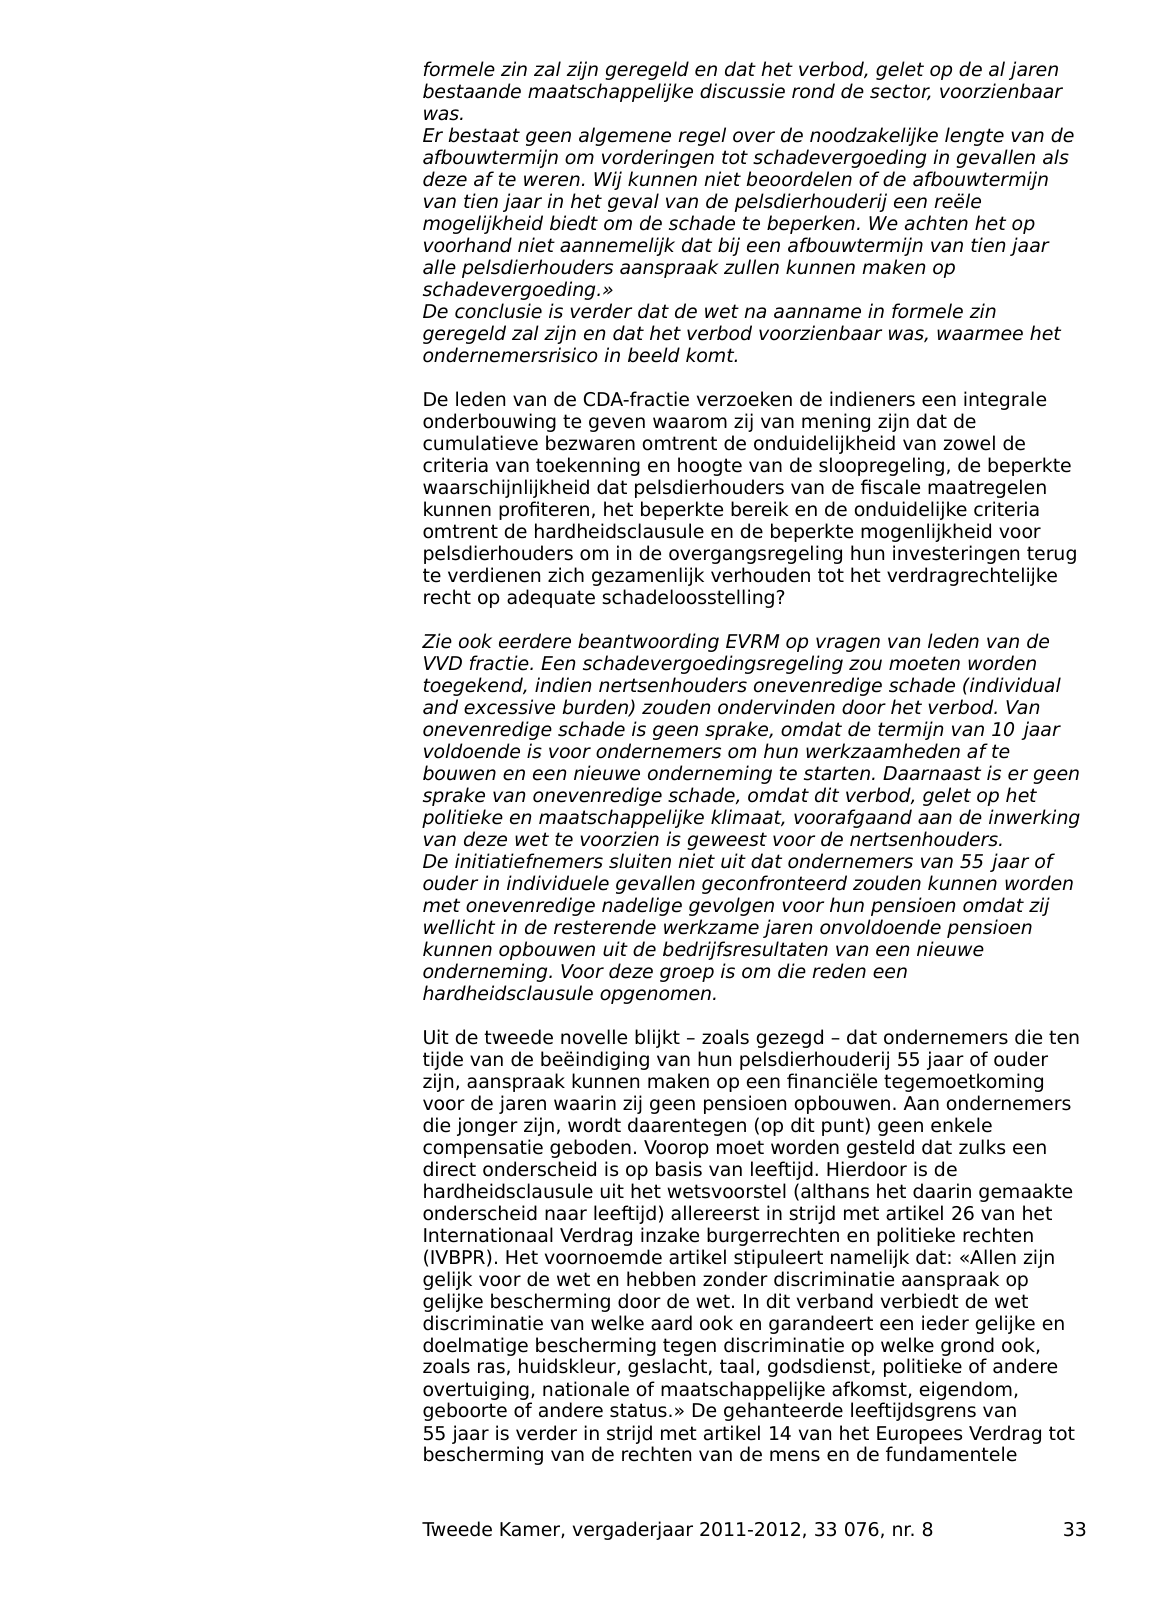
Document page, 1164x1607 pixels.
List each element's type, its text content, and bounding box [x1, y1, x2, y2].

text De conclusie is verder dat de wet na aanname in formele zin geregeld zal zijn en dat het verbod voorzienbaar was, waarmee het ondernemersrisico in beeld komt. [422, 301, 1087, 367]
text De initiatiefnemers sluiten niet uit dat ondernemers van 55 jaar of ouder in individuele gevallen geconfronteerd zouden kunnen worden met onevenredige nadelige gevolgen voor hun pensioen omdat zij wellicht in de resterende werkzame jaren onvoldoende pensioen kunnen opbouwen uit de bedrijfsresultaten van een nieuwe onderneming. Voor deze groep is om die reden een hardheidsclausule opgenomen. [422, 851, 1087, 1004]
text De leden van de CDA-fractie verzoeken de indieners een integrale onderbouwing te geven waarom zij van mening zijn dat de cumulatieve bezwaren omtrent de onduidelijkheid van zowel de criteria van toekenning en hoogte van de sloopregeling, de beperkte waarschijnlijkheid dat pelsdierhouders van de fiscale maatregelen kunnen profiteren, het beperkte bereik en de onduidelijke criteria omtrent de hardheidsclausule en de beperkte mogenlijkheid voor pelsdierhouders om in de overgangsregeling hun investeringen terug te verdienen zich gezamenlijk verhouden tot het verdragrechtelijke recht op adequate schadeloosstelling? [422, 389, 1087, 609]
text Uit de tweede novelle blijkt – zoals gezegd – dat ondernemers die ten tijde van de beëindiging van hun pelsdierhouderij 55 jaar of ouder zijn, aanspraak kunnen maken op een financiële tegemoetkoming voor de jaren waarin zij geen pensioen opbouwen. Aan ondernemers die jonger zijn, wordt daarentegen (op dit punt) geen enkele compensatie geboden. Voorop moet worden gesteld dat zulks een direct onderscheid is op basis van leeftijd. Hierdoor is de hardheidsclausule uit het wetsvoorstel (althans het daarin gemaakte onderscheid naar leeftijd) allereerst in strijd met artikel 26 van het Internationaal Verdrag inzake burgerrechten en politieke rechten (IVBPR). Het voornoemde artikel stipuleert namelijk dat: «Allen zijn gelijk voor de wet en hebben zonder discriminatie aanspraak op gelijke bescherming door de wet. In dit verband verbiedt de wet discriminatie van welke aard ook en garandeert een ieder gelijke en doelmatige bescherming tegen discriminatie op welke grond ook, zoals ras, huidskleur, geslacht, taal, godsdienst, politieke of andere overtuiging, nationale of maatschappelijke afkomst, eigendom, geboorte of andere status.» De gehanteerde leeftijdsgrens van 55 jaar is verder in strijd met artikel 14 van het Europees Verdrag tot bescherming van de rechten van de mens en de fundamentele [422, 1027, 1087, 1466]
text Zie ook eerdere beantwoording EVRM op vragen van leden van de VVD fractie. Een schadevergoedingsregeling zou moeten worden toegekend, indien nertsenhouders onevenredige schade (individual and excessive burden) zouden ondervinden door het verbod. Van onevenredige schade is geen sprake, omdat de termijn van 10 jaar voldoende is voor ondernemers om hun werkzaamheden af te bouwen en een nieuwe onderneming te starten. Daarnaast is er geen sprake van onevenredige schade, omdat dit verbod, gelet op het politieke en maatschappelijke klimaat, voorafgaand aan de inwerking van deze wet te voorzien is geweest voor de nertsenhouders. [422, 631, 1087, 851]
text Er bestaat geen algemene regel over de noodzakelijke lengte van de afbouwtermijn om vorderingen tot schadevergoeding in gevallen als deze af te weren. Wij kunnen niet beoordelen of de afbouwtermijn van tien jaar in het geval van de pelsdierhouderij een reële mogelijkheid biedt om de schade te beperken. We achten het op voorhand niet aannemelijk dat bij een afbouwtermijn van tien jaar alle pelsdierhouders aanspraak zullen kunnen maken op schadevergoeding.» [422, 125, 1087, 301]
text formele zin zal zijn geregeld en dat het verbod, gelet op de al jaren bestaande maatschappelijke discussie rond de sector, voorzienbaar was. [422, 59, 1087, 125]
